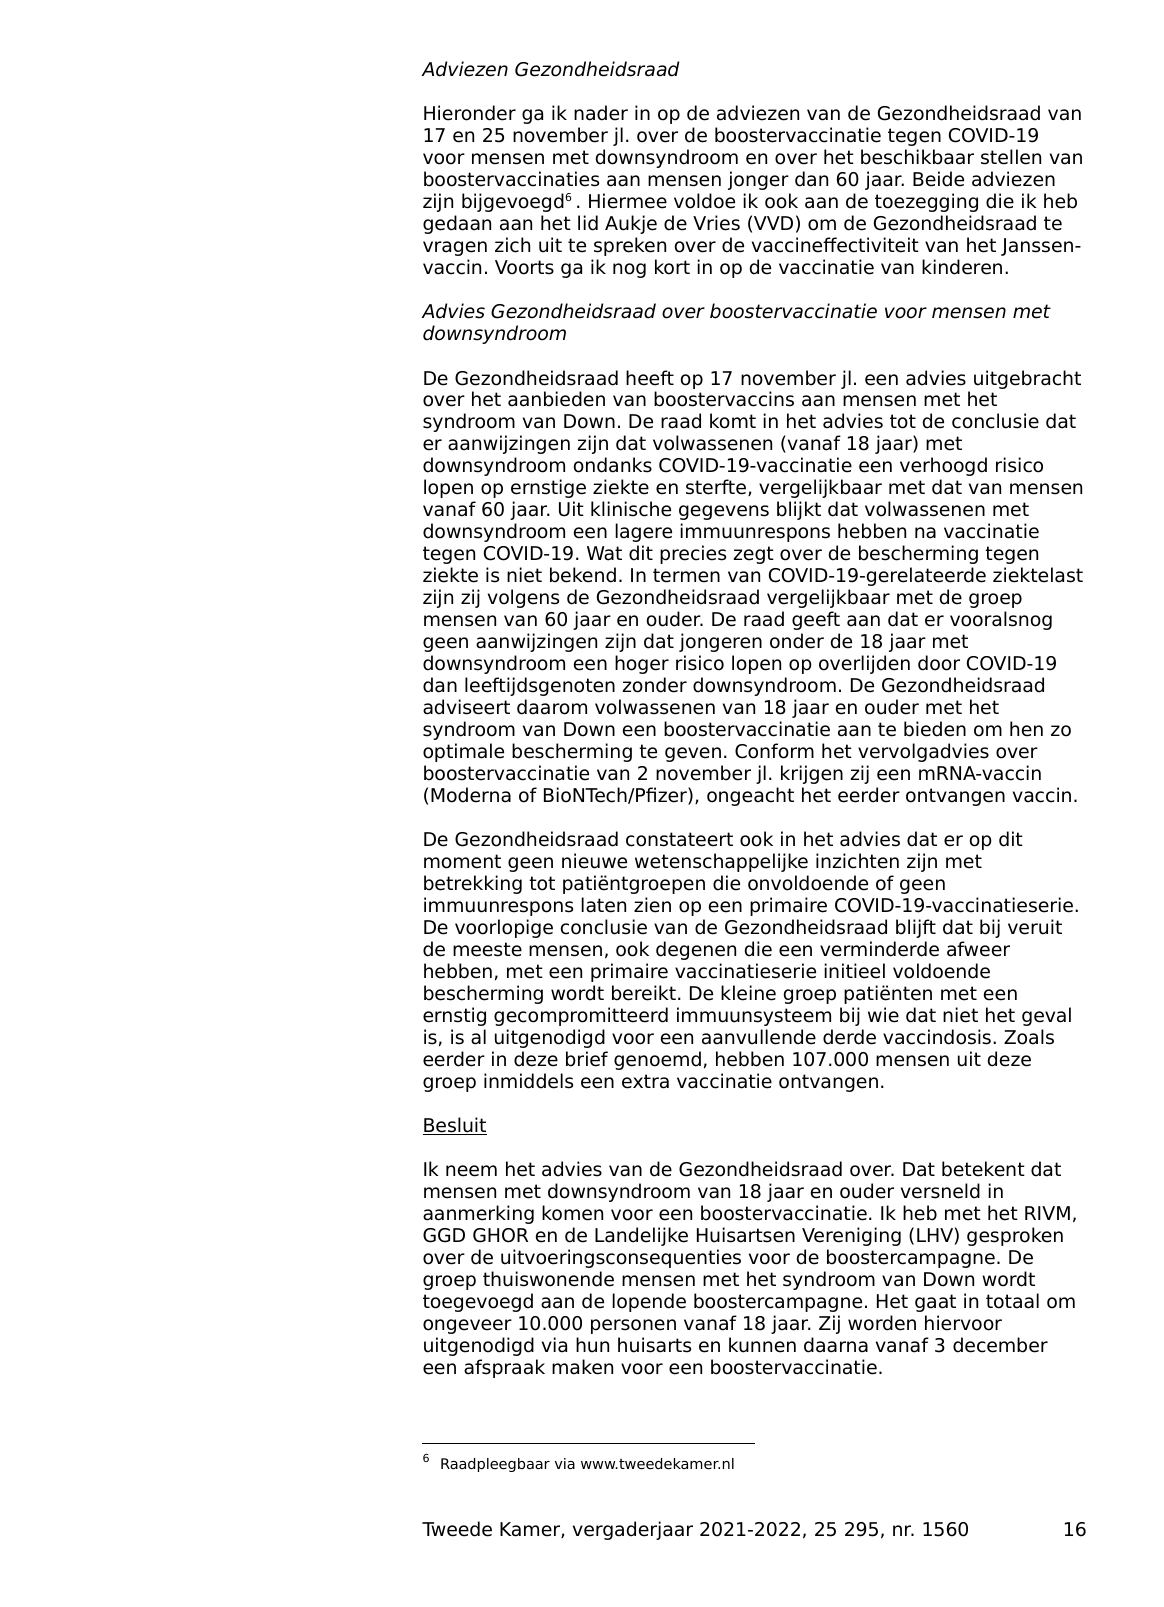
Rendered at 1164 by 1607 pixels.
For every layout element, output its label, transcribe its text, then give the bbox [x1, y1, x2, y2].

text De Gezondheidsraad heeft op 17 november jl. een advies uitgebracht over het aanbieden van boostervaccins aan mensen met het syndroom van Down. De raad komt in het advies tot de conclusie dat er aanwijzingen zijn dat volwassenen (vanaf 18 jaar) met downsyndroom ondanks COVID-19-vaccinatie een verhoogd risico lopen op ernstige ziekte en sterfte, vergelijkbaar met dat van mensen vanaf 60 jaar. Uit klinische gegevens blijkt dat volwassenen met downsyndroom een lagere immuunrespons hebben na vaccinatie tegen COVID-19. Wat dit precies zegt over de bescherming tegen ziekte is niet bekend. In termen van COVID-19-gerelateerde ziektelast zijn zij volgens de Gezondheidsraad vergelijkbaar met de groep mensen van 60 jaar en ouder. De raad geeft aan dat er vooralsnog geen aanwijzingen zijn dat jongeren onder de 18 jaar met downsyndroom een hoger risico lopen op overlijden door COVID-19 dan leeftijdsgenoten zonder downsyndroom. De Gezondheidsraad adviseert daarom volwassenen van 18 jaar en ouder met het syndroom van Down een boostervaccinatie aan te bieden om hen zo optimale bescherming te geven. Conform het vervolgadvies over boostervaccinatie van 2 november jl. krijgen zij een mRNA-vaccin (Moderna of BioNTech/Pfizer), ongeacht het eerder ontvangen vaccin. [422, 367, 1087, 807]
subtitle Adviezen Gezondheidsraad [422, 59, 1087, 81]
subtitle Besluit [422, 1115, 1087, 1137]
text Ik neem het advies van de Gezondheidsraad over. Dat betekent dat mensen met downsyndroom van 18 jaar en ouder versneld in aanmerking komen voor een boostervaccinatie. Ik heb met het RIVM, GGD GHOR en de Landelijke Huisartsen Vereniging (LHV) gesproken over de uitvoeringsconsequenties voor de boostercampagne. De groep thuiswonende mensen met het syndroom van Down wordt toegevoegd aan de lopende boostercampagne. Het gaat in totaal om ongeveer 10.000 personen vanaf 18 jaar. Zij worden hiervoor uitgenodigd via hun huisarts en kunnen daarna vanaf 3 december een afspraak maken voor een boostervaccinatie. [422, 1159, 1087, 1379]
text Hieronder ga ik nader in op de adviezen van de Gezondheidsraad van 17 en 25 november jl. over de boostervaccinatie tegen COVID-19 voor mensen met downsyndroom en over het beschikbaar stellen van boostervaccinaties aan mensen jonger dan 60 jaar. Beide adviezen zijn bijgevoegd. Hiermee voldoe ik ook aan de toezegging die ik heb gedaan aan het lid Aukje de Vries (VVD) om de Gezondheidsraad te vragen zich uit te spreken over de vaccineffectiviteit van het Janssen-vaccin. Voorts ga ik nog kort in op de vaccinatie van kinderen. [422, 103, 1087, 279]
subtitle Advies Gezondheidsraad over boostervaccinatie voor mensen met downsyndroom [422, 301, 1087, 345]
text De Gezondheidsraad constateert ook in het advies dat er op dit moment geen nieuwe wetenschappelijke inzichten zijn met betrekking tot patiëntgroepen die onvoldoende of geen immuunrespons laten zien op een primaire COVID-19-vaccinatieserie. De voorlopige conclusie van de Gezondheidsraad blijft dat bij veruit de meeste mensen, ook degenen die een verminderde afweer hebben, met een primaire vaccinatieserie initieel voldoende bescherming wordt bereikt. De kleine groep patiënten met een ernstig gecompromitteerd immuunsysteem bij wie dat niet het geval is, is al uitgenodigd voor een aanvullende derde vaccindosis. Zoals eerder in deze brief genoemd, hebben 107.000 mensen uit deze groep inmiddels een extra vaccinatie ontvangen. [422, 829, 1087, 1093]
text Raadpleegbaar via www.tweedekamer.nl [422, 1452, 1087, 1474]
